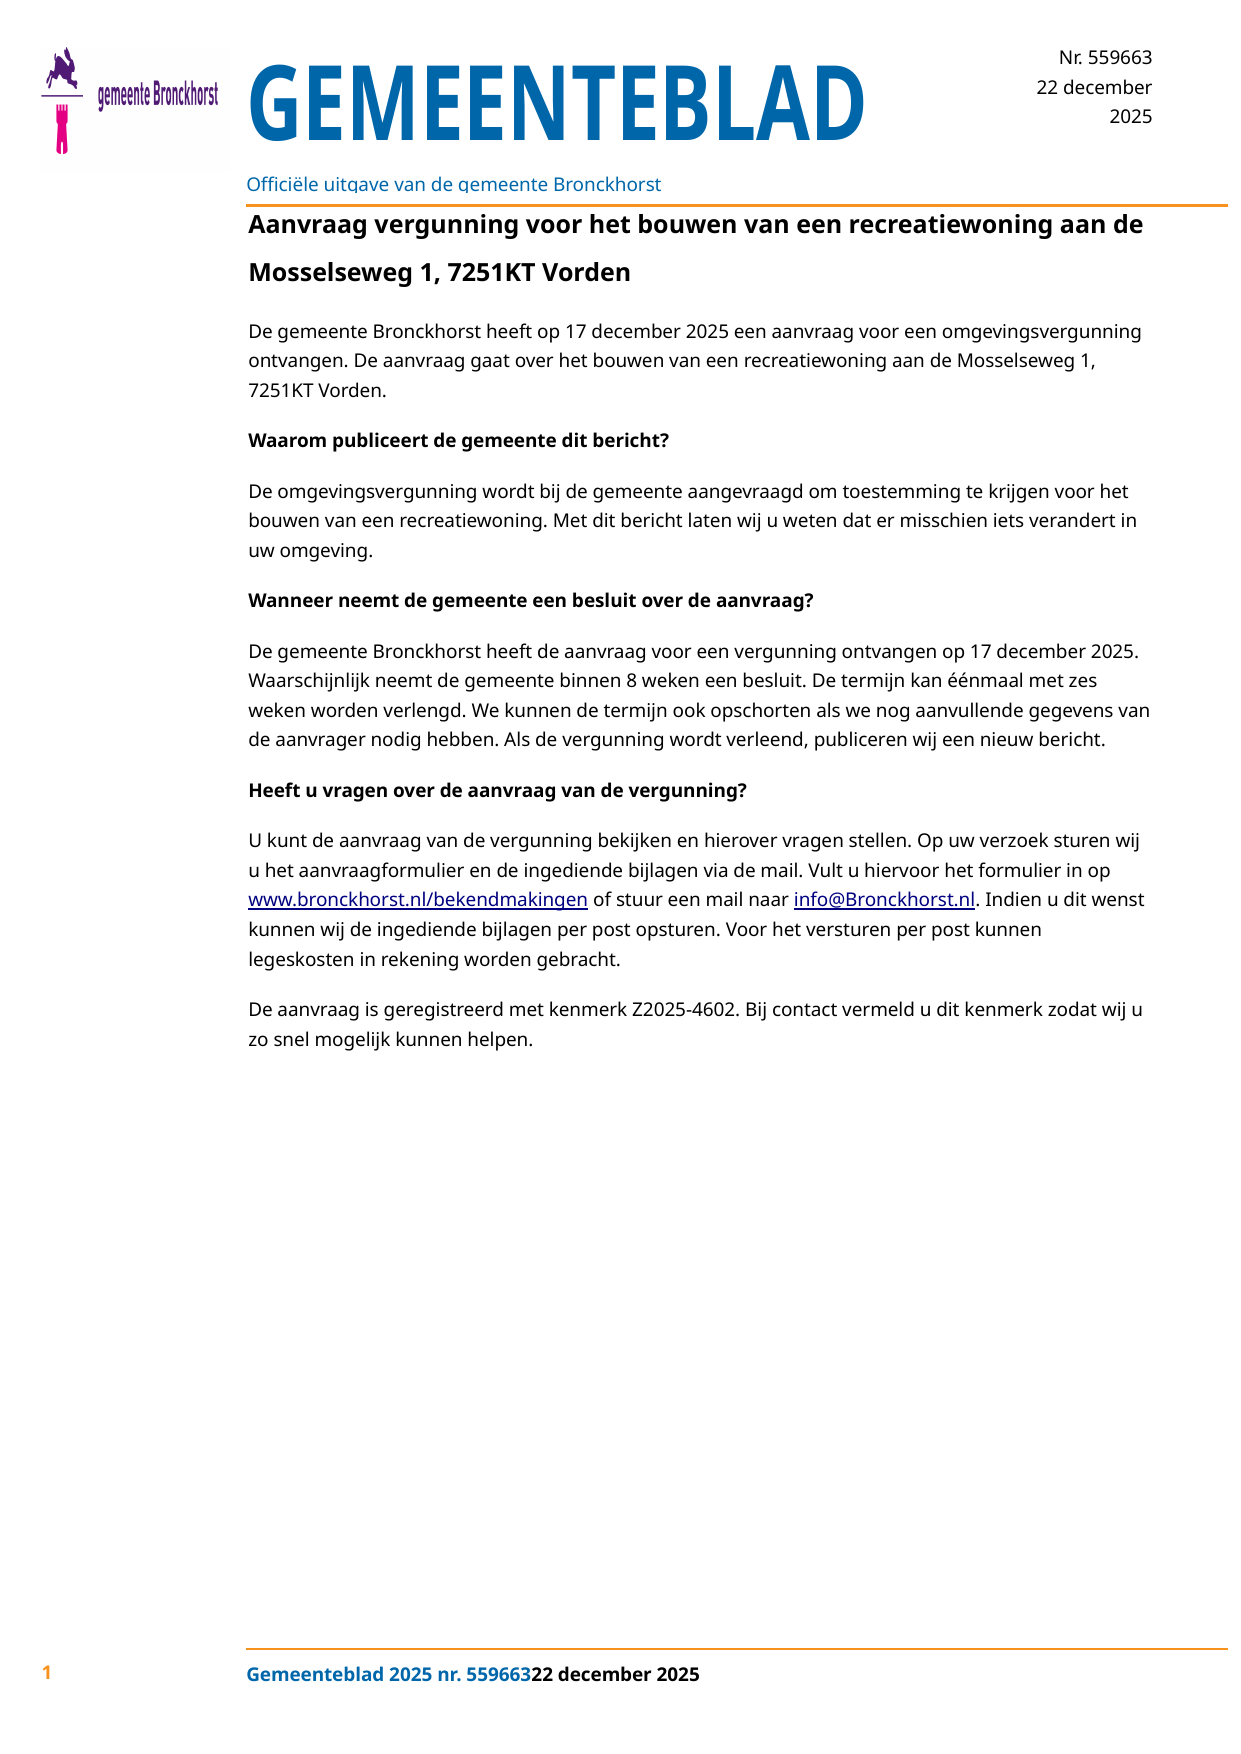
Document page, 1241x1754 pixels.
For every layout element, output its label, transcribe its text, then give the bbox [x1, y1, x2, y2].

picture [41, 47, 231, 172]
text Aanvraag vergunning voor het bouwen van een recreatiewoning aan de Mosselseweg 1, 7251KT Vorden [248, 207, 1152, 288]
text De omgevingsvergunning wordt bij de gemeente aangevraagd om toestemming te krijgen voor het bouwen van een recreatiewoning. Met dit bericht laten wij u weten dat er misschien iets verandert in uw omgeving. [248, 478, 1152, 563]
text Wanneer neemt de gemeente een besluit over de aanvraag? [248, 587, 1152, 613]
text Waarom publiceert de gemeente dit bericht? [248, 427, 1152, 453]
text De gemeente Bronckhorst heeft op 17 december 2025 een aanvraag voor een omgevingsvergunning ontvangen. De aanvraag gaat over het bouwen van een recreatiewoning aan de Mosselseweg 1, 7251KT Vorden. [248, 318, 1152, 403]
text De aanvraag is geregistreerd met kenmerk Z2025-4602. Bij contact vermeld u dit kenmerk zodat wij u zo snel mogelijk kunnen helpen. [248, 996, 1152, 1052]
text U kunt de aanvraag van de vergunning bekijken en hierover vragen stellen. Op uw verzoek sturen wij u het aanvraagformulier en de ingediende bijlagen via de mail. Vult u hiervoor het formulier in op www.bronckhorst.nl/bekendmakingen of stuur een mail naar info@Bronckhorst.nl. Indien u dit wenst kunnen wij de ingediende bijlagen per post opsturen. Voor het versturen per post kunnen legeskosten in rekening worden gebracht. [248, 827, 1152, 972]
text De gemeente Bronckhorst heeft de aanvraag voor een vergunning ontvangen op 17 december 2025. Waarschijnlijk neemt de gemeente binnen 8 weken een besluit. De termijn kan éénmaal met zes weken worden verlengd. We kunnen de termijn ook opschorten als we nog aanvullende gegevens van de aanvrager nodig hebben. Als de vergunning wordt verleend, publiceren wij een nieuw bericht. [248, 638, 1152, 752]
text Heeft u vragen over de aanvraag van de vergunning? [248, 777, 1152, 803]
